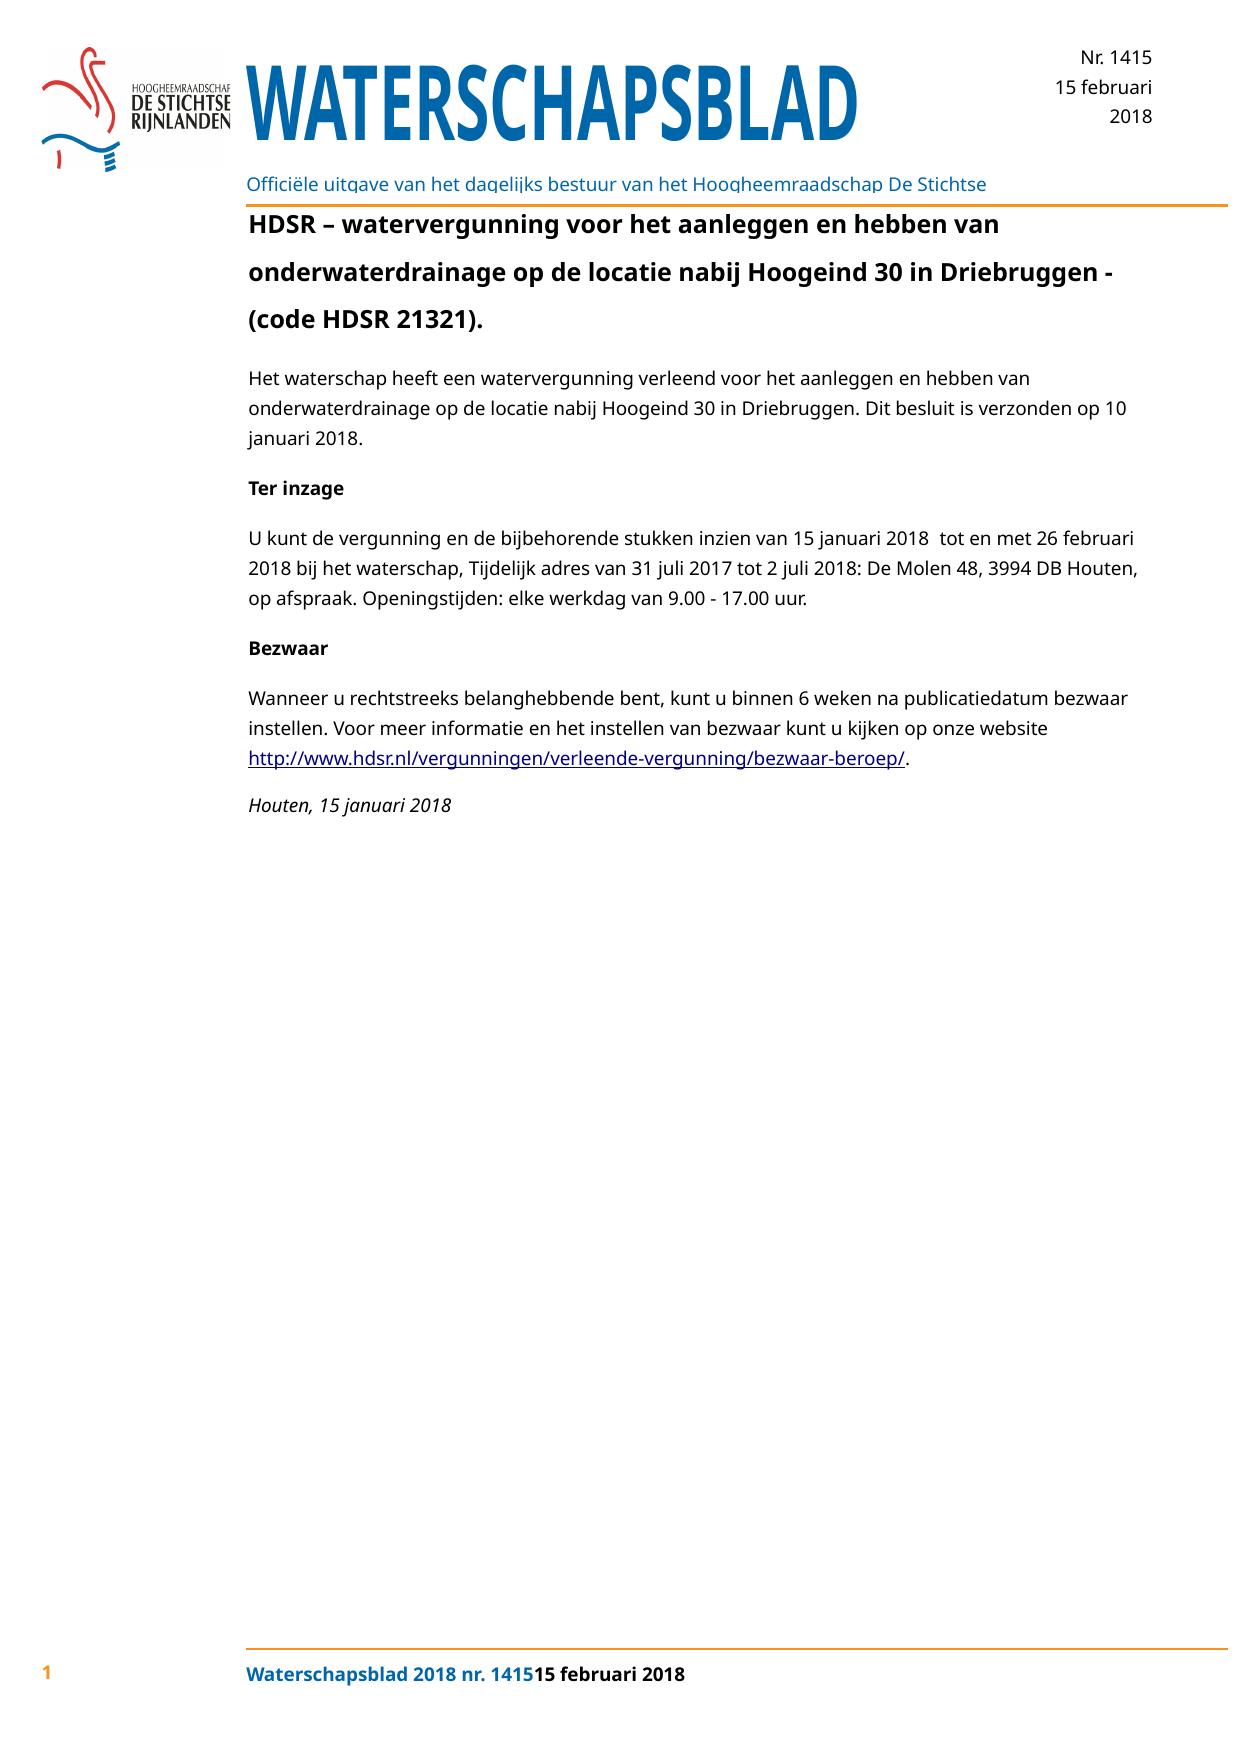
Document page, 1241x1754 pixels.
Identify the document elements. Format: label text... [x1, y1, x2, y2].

text Het waterschap heeft een watervergunning verleend voor het aanleggen en hebben van onderwaterdrainage op de locatie nabij Hoogeind 30 in Driebruggen. Dit besluit is verzonden op 10 januari 2018. [248, 366, 1152, 450]
text Bezwaar [248, 635, 1152, 661]
text U kunt de vergunning en de bijbehorende stukken inzien van 15 januari 2018 tot en met 26 februari 2018 bij het waterschap, Tijdelijk adres van 31 juli 2017 tot 2 juli 2018: De Molen 48, 3994 DB Houten, op afspraak. Openingstijden: elke werkdag van 9.00 - 17.00 uur. [248, 526, 1152, 610]
text HDSR – watervergunning voor het aanleggen en hebben van onderwaterdrainage op de locatie nabij Hoogeind 30 in Driebruggen - (code HDSR 21321). [248, 207, 1152, 336]
picture [41, 47, 231, 172]
text Houten, 15 januari 2018 [248, 792, 1152, 818]
text Wanneer u rechtstreeks belanghebbende bent, kunt u binnen 6 weken na publicatiedatum bezwaar instellen. Voor meer informatie en het instellen van bezwaar kunt u kijken op onze website http://www.hdsr.nl/vergunningen/verleende-vergunning/bezwaar-beroep/. [248, 686, 1152, 770]
text Ter inzage [248, 475, 1152, 501]
